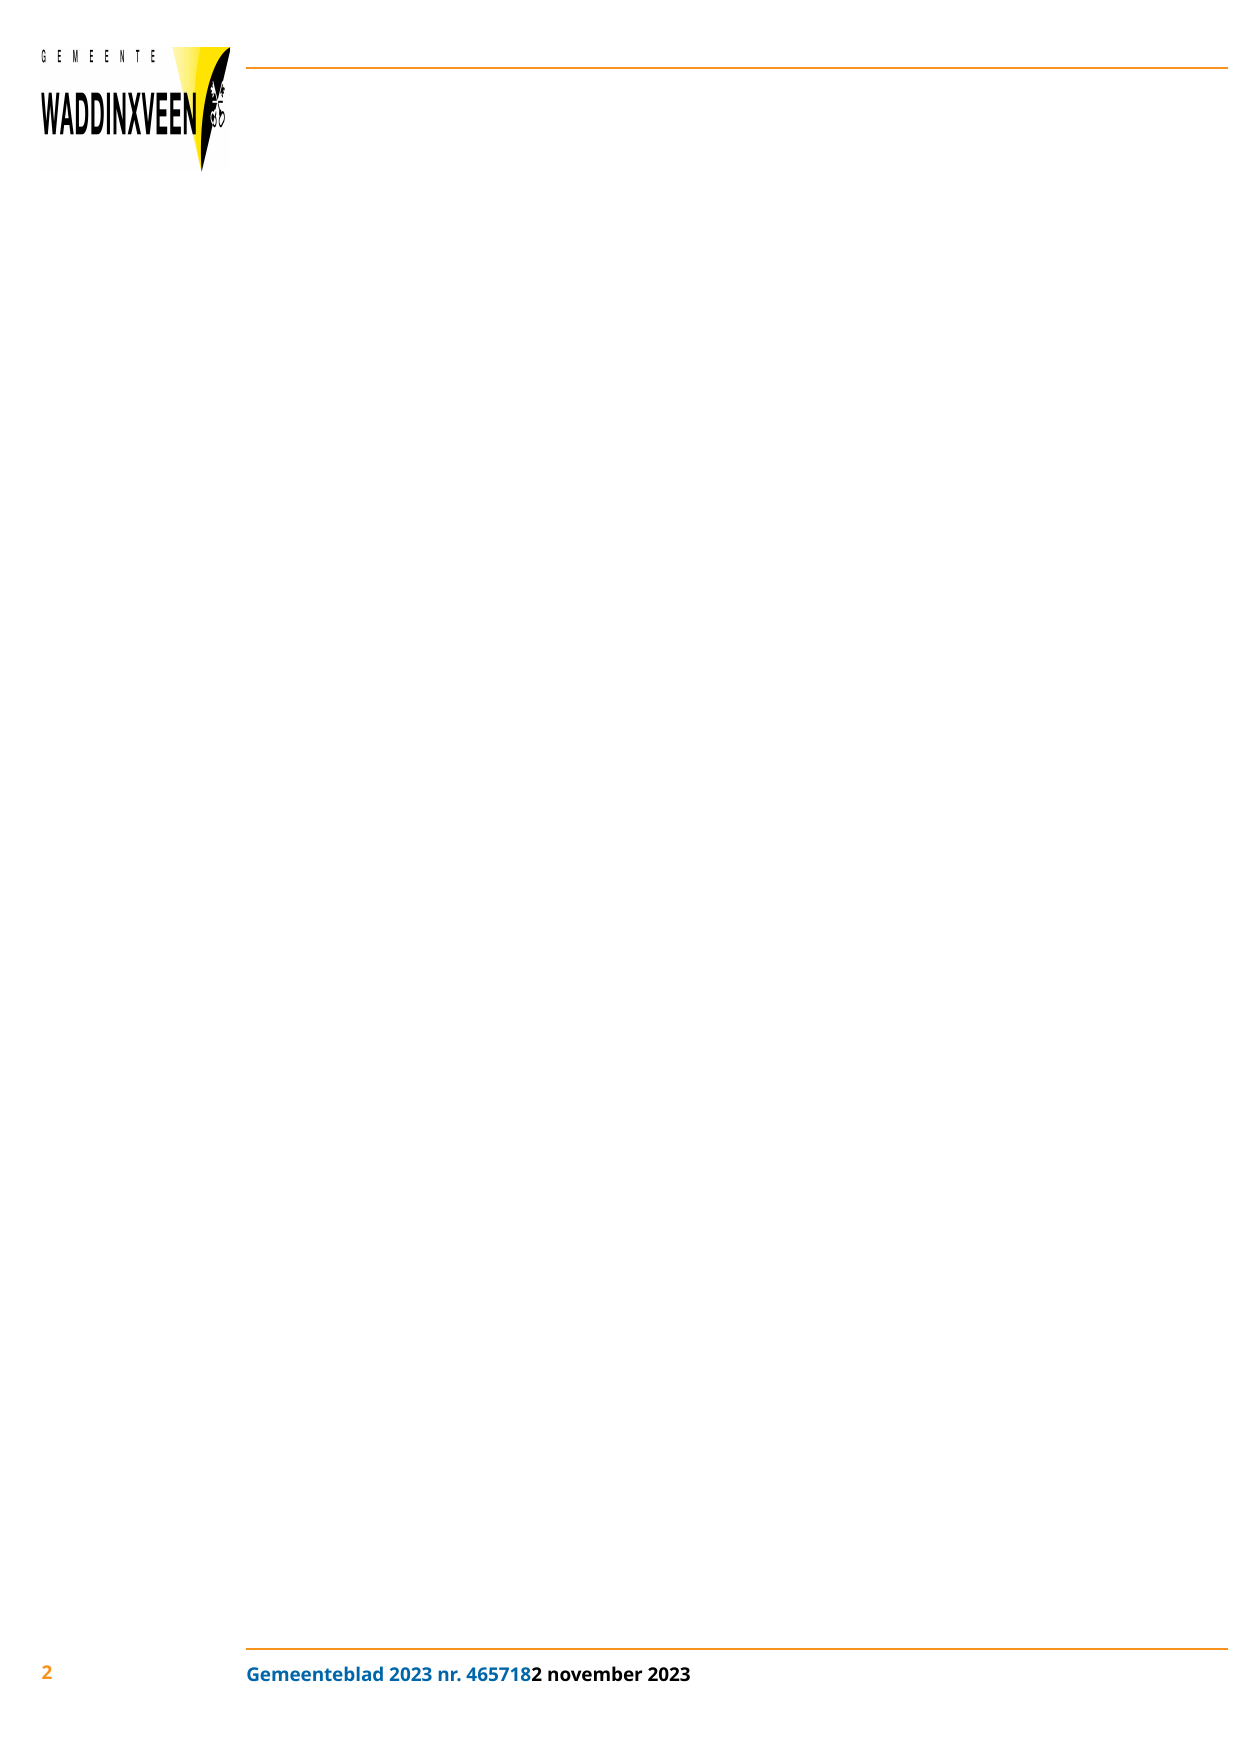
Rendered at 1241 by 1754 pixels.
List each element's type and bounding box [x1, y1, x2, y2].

picture [41, 47, 231, 172]
